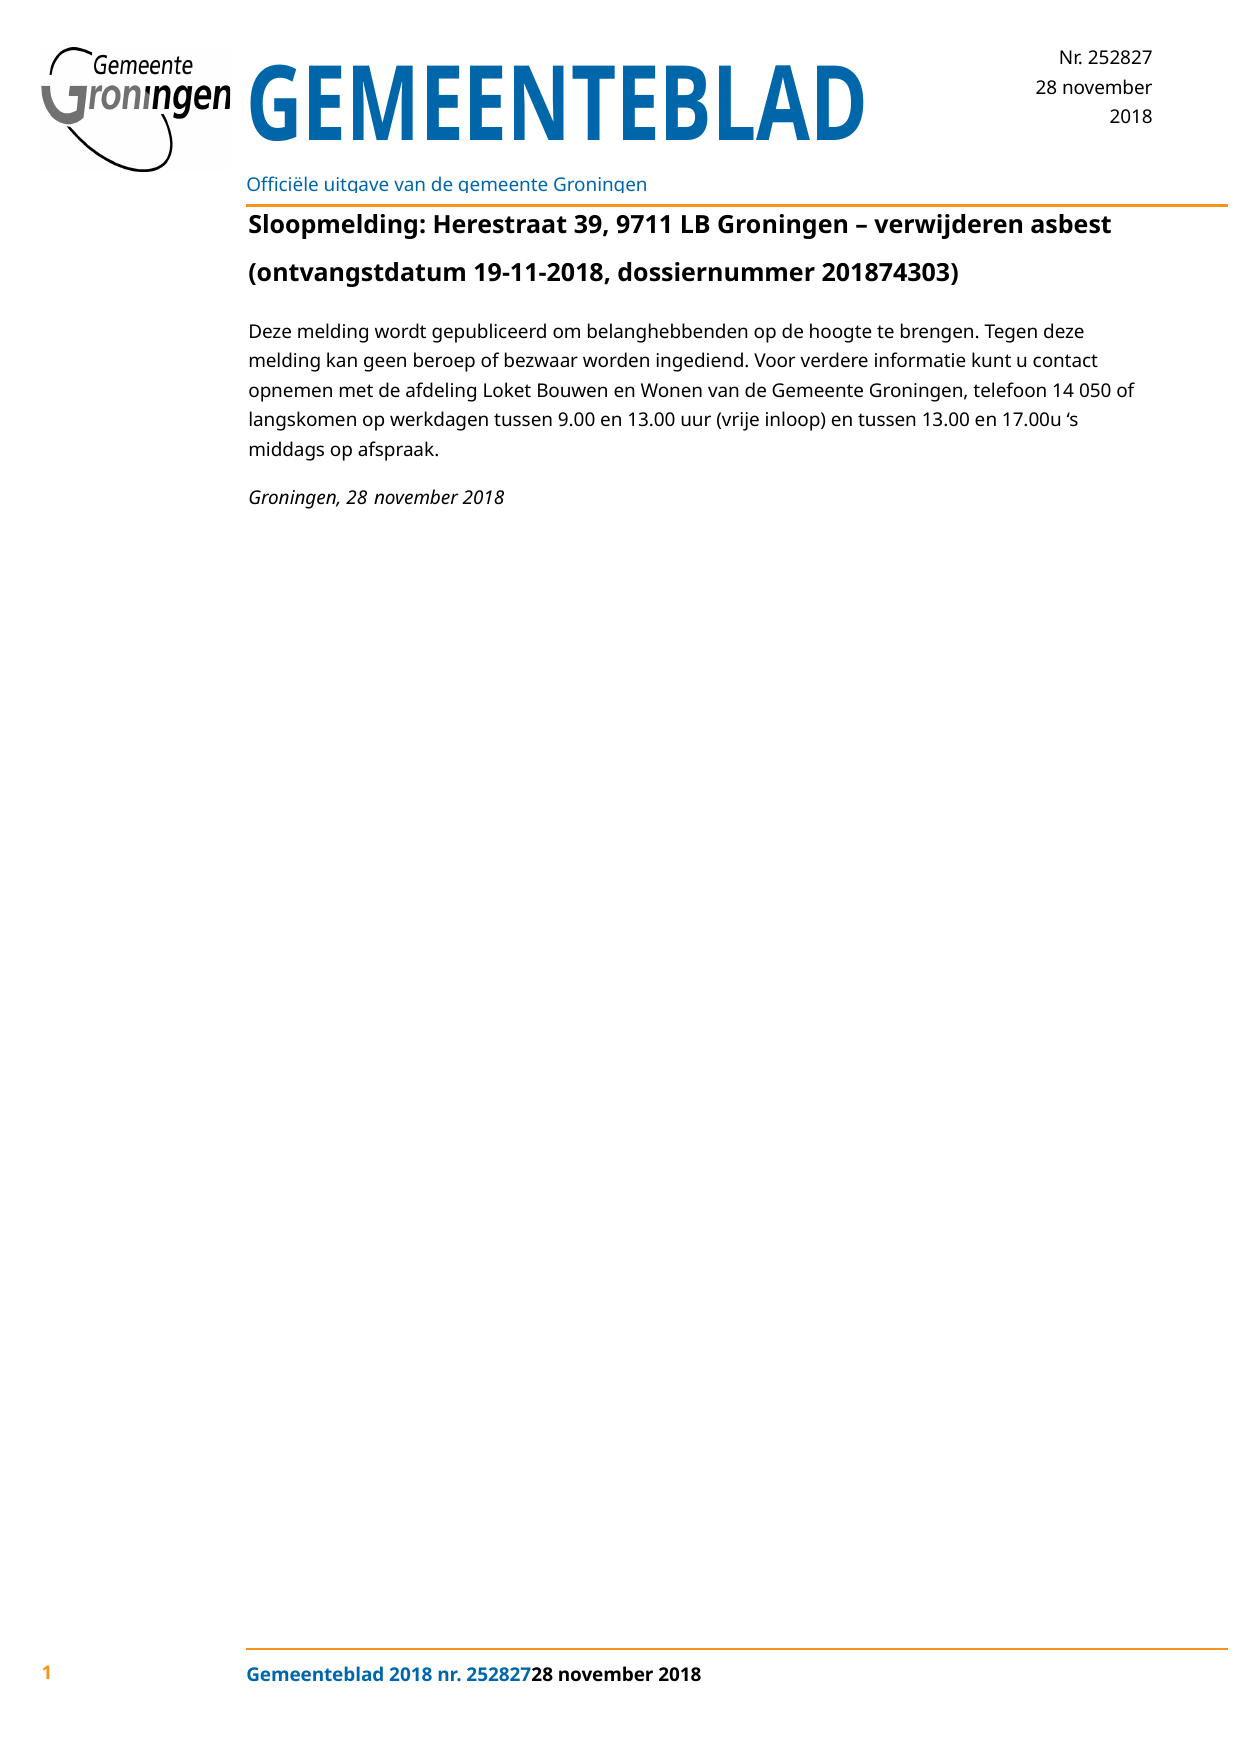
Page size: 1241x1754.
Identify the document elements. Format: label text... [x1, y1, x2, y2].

picture [41, 47, 231, 172]
text Groningen, 28 november 2018 [248, 484, 1152, 510]
text Deze melding wordt gepubliceerd om belanghebbenden op de hoogte te brengen. Tegen deze melding kan geen beroep of bezwaar worden ingediend. Voor verdere informatie kunt u contact opnemen met de afdeling Loket Bouwen en Wonen van de Gemeente Groningen, telefoon 14 050 of langskomen op werkdagen tussen 9.00 en 13.00 uur (vrije inloop) en tussen 13.00 en 17.00u ‘s middags op afspraak. [248, 318, 1152, 462]
text Sloopmelding: Herestraat 39, 9711 LB Groningen – verwijderen asbest (ontvangstdatum 19-11-2018, dossiernummer 201874303) [248, 207, 1152, 288]
